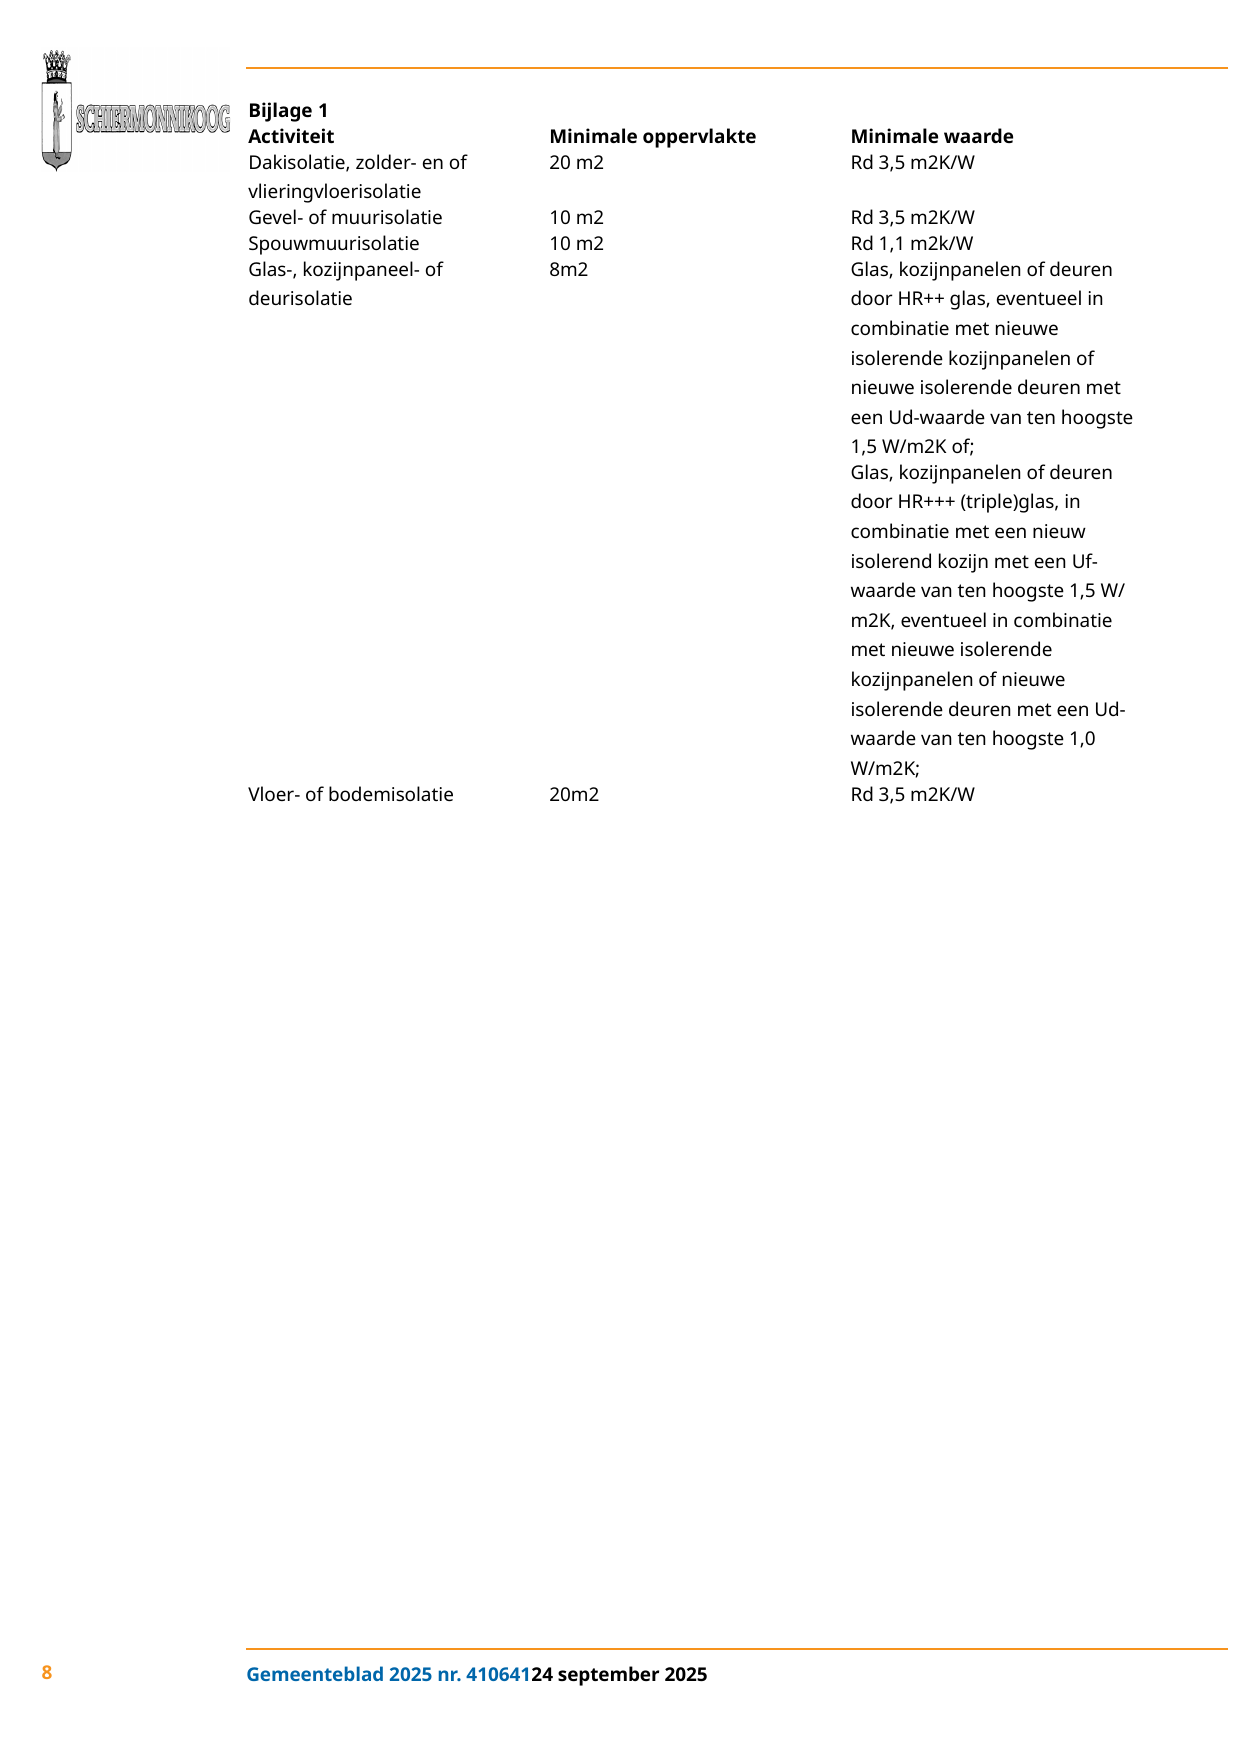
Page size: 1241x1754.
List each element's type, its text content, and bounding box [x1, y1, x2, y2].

table_cell [248, 459, 549, 781]
table_cell 20 m2 [549, 149, 850, 204]
table_cell Rd 3,5 m2K/W [850, 149, 1152, 204]
table_cell Glas-, kozijnpaneel- of deurisolatie [248, 256, 549, 459]
table_cell Dakisolatie, zolder- en of vlieringvloerisolatie [248, 149, 549, 204]
table_cell 8m2 [549, 256, 850, 459]
table_cell Vloer- of bodemisolatie [248, 781, 549, 806]
table_cell Rd 1,1 m2k/W [850, 230, 1152, 256]
table_cell Glas, kozijnpanelen of deuren door HR++ glas, eventueel in combinatie met nieuwe isolerende kozijnpanelen of nieuwe isolerende deuren met een Ud-waarde van ten hoogste 1,5 W/m2K of; [850, 256, 1152, 459]
table_cell Gevel- of muurisolatie [248, 205, 549, 230]
table_cell Rd 3,5 m2K/W [850, 205, 1152, 230]
table_cell Glas, kozijnpanelen of deuren door HR+++ (triple)glas, in combinatie met een nieuw isolerend kozijn met een Uf-waarde van ten hoogste 1,5 W/ m2K, eventueel in combinatie met nieuwe isolerende kozijnpanelen of nieuwe isolerende deuren met een Ud-waarde van ten hoogste 1,0 W/m2K; [850, 459, 1152, 781]
table_cell Spouwmuurisolatie [248, 230, 549, 256]
table_header Activiteit [248, 124, 549, 149]
table_cell 10 m2 [549, 230, 850, 256]
table_cell 10 m2 [549, 205, 850, 230]
table_header Minimale waarde [850, 124, 1152, 149]
picture [41, 47, 231, 172]
table_header Minimale oppervlakte [549, 124, 850, 149]
table_cell Rd 3,5 m2K/W [850, 781, 1152, 806]
text Bijlage 1 [248, 95, 1152, 123]
table_cell 20m2 [549, 781, 850, 806]
table_cell [549, 459, 850, 781]
